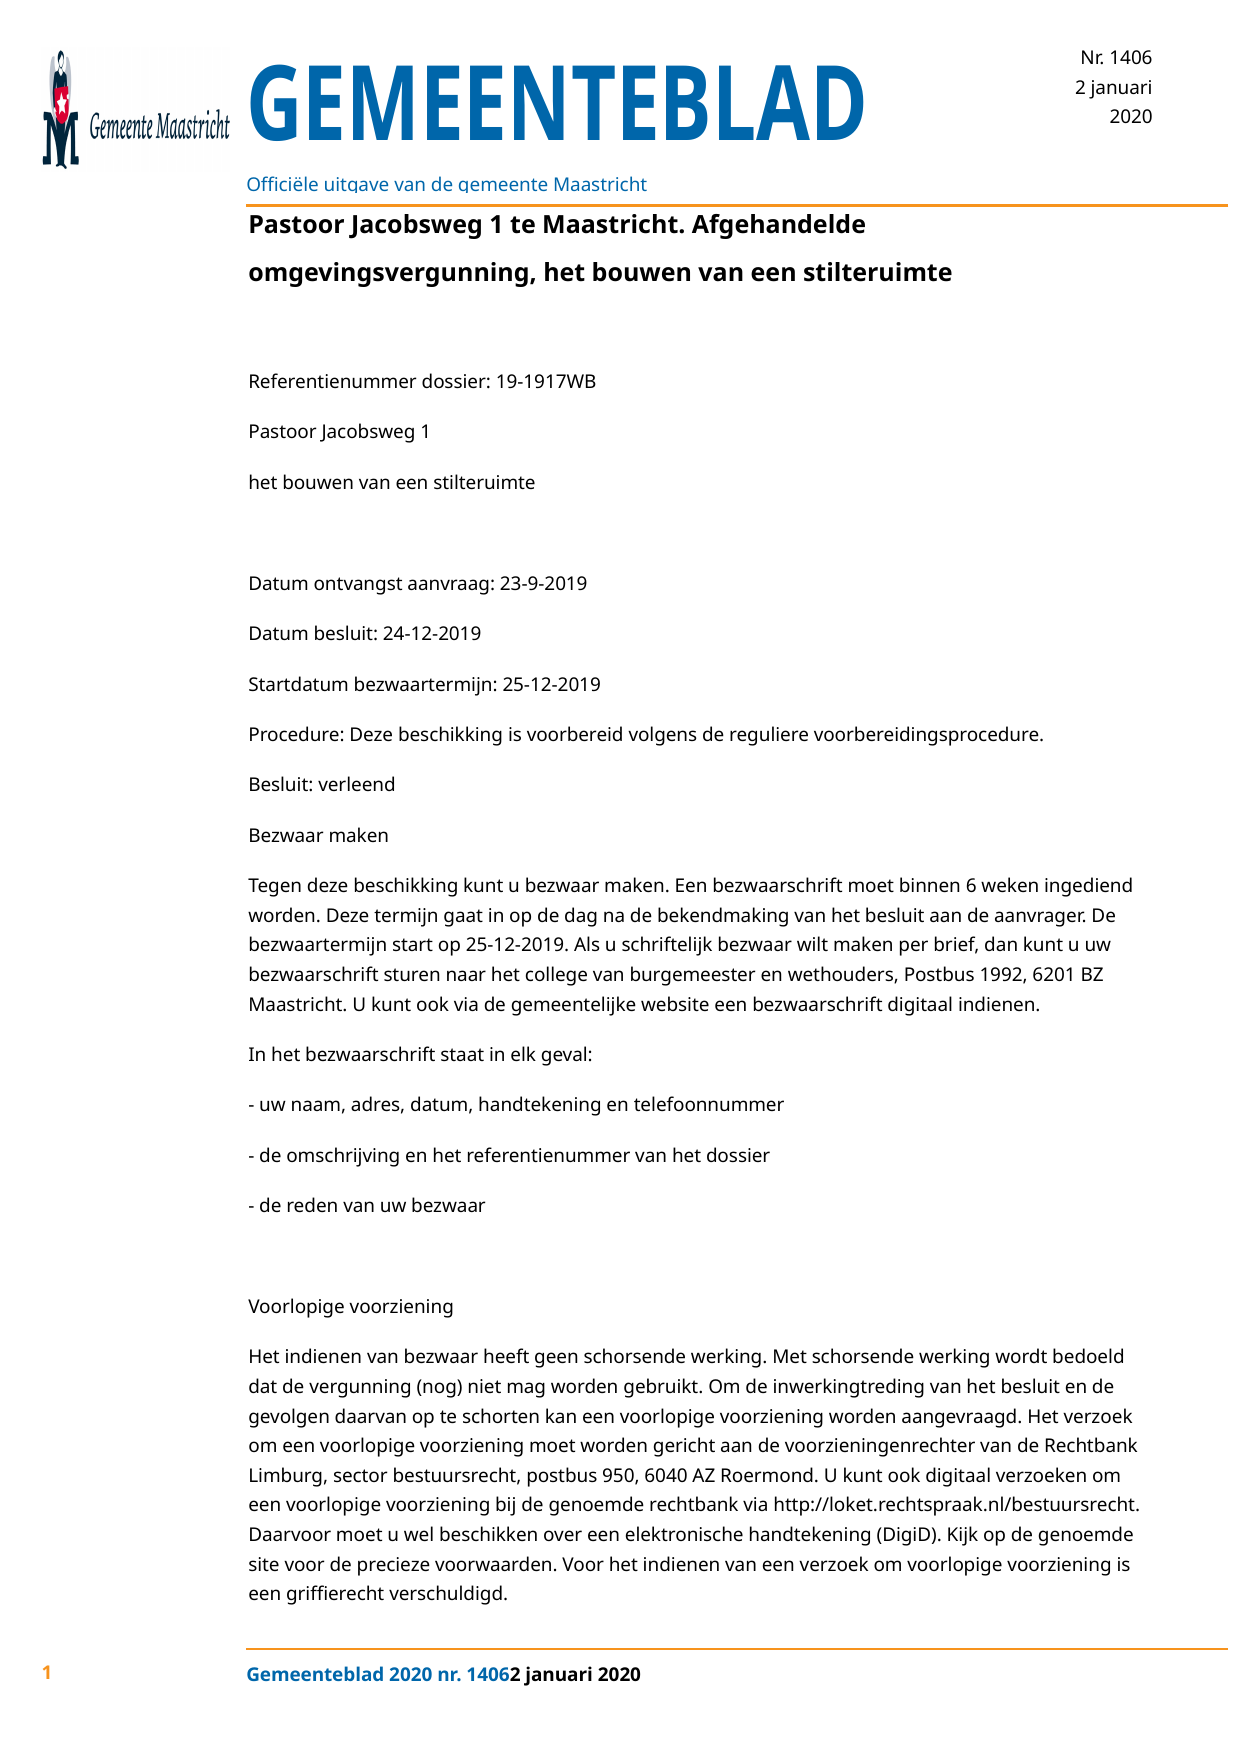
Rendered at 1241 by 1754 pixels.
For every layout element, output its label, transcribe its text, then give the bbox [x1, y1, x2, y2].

text Voorlopige voorziening [248, 1293, 1152, 1319]
text Procedure: Deze beschikking is voorbereid volgens de reguliere voorbereidingsprocedure. [248, 721, 1152, 747]
text Referentienummer dossier: 19-1917WB [248, 368, 1152, 394]
text het bouwen van een stilteruimte [248, 469, 1152, 495]
text - de omschrijving en het referentienummer van het dossier [248, 1142, 1152, 1168]
text Bezwaar maken [248, 822, 1152, 848]
text Pastoor Jacobsweg 1 te Maastricht. Afgehandelde omgevingsvergunning, het bouwen van een stilteruimte [248, 207, 1152, 288]
text Tegen deze beschikking kunt u bezwaar maken. Een bezwaarschrift moet binnen 6 weken ingediend worden. Deze termijn gaat in op de dag na de bekendmaking van het besluit aan de aanvrager. De bezwaartermijn start op 25-12-2019. Als u schriftelijk bezwaar wilt maken per brief, dan kunt u uw bezwaarschrift sturen naar het college van burgemeester en wethouders, Postbus 1992, 6201 BZ Maastricht. U kunt ook via de gemeentelijke website een bezwaarschrift digitaal indienen. [248, 872, 1152, 1017]
text - de reden van uw bezwaar [248, 1192, 1152, 1218]
text Startdatum bezwaartermijn: 25-12-2019 [248, 671, 1152, 697]
text Pastoor Jacobsweg 1 [248, 419, 1152, 444]
text In het bezwaarschrift staat in elk geval: [248, 1041, 1152, 1067]
text Datum besluit: 24-12-2019 [248, 620, 1152, 646]
text - uw naam, adres, datum, handtekening en telefoonnummer [248, 1092, 1152, 1117]
picture [41, 47, 231, 172]
text Besluit: verleend [248, 772, 1152, 797]
text Datum ontvangst aanvraag: 23-9-2019 [248, 570, 1152, 596]
text Het indienen van bezwaar heeft geen schorsende werking. Met schorsende werking wordt bedoeld dat de vergunning (nog) niet mag worden gebruikt. Om de inwerkingtreding van het besluit en de gevolgen daarvan op te schorten kan een voorlopige voorziening worden aangevraagd. Het verzoek om een voorlopige voorziening moet worden gericht aan de voorzieningenrechter van de Rechtbank Limburg, sector bestuursrecht, postbus 950, 6040 AZ Roermond. U kunt ook digitaal verzoeken om een voorlopige voorziening bij de genoemde rechtbank via http://loket.rechtspraak.nl/bestuursrecht. Daarvoor moet u wel beschikken over een elektronische handtekening (DigiD). Kijk op de genoemde site voor de precieze voorwaarden. Voor het indienen van een verzoek om voorlopige voorziening is een griffierecht verschuldigd. [248, 1344, 1152, 1606]
